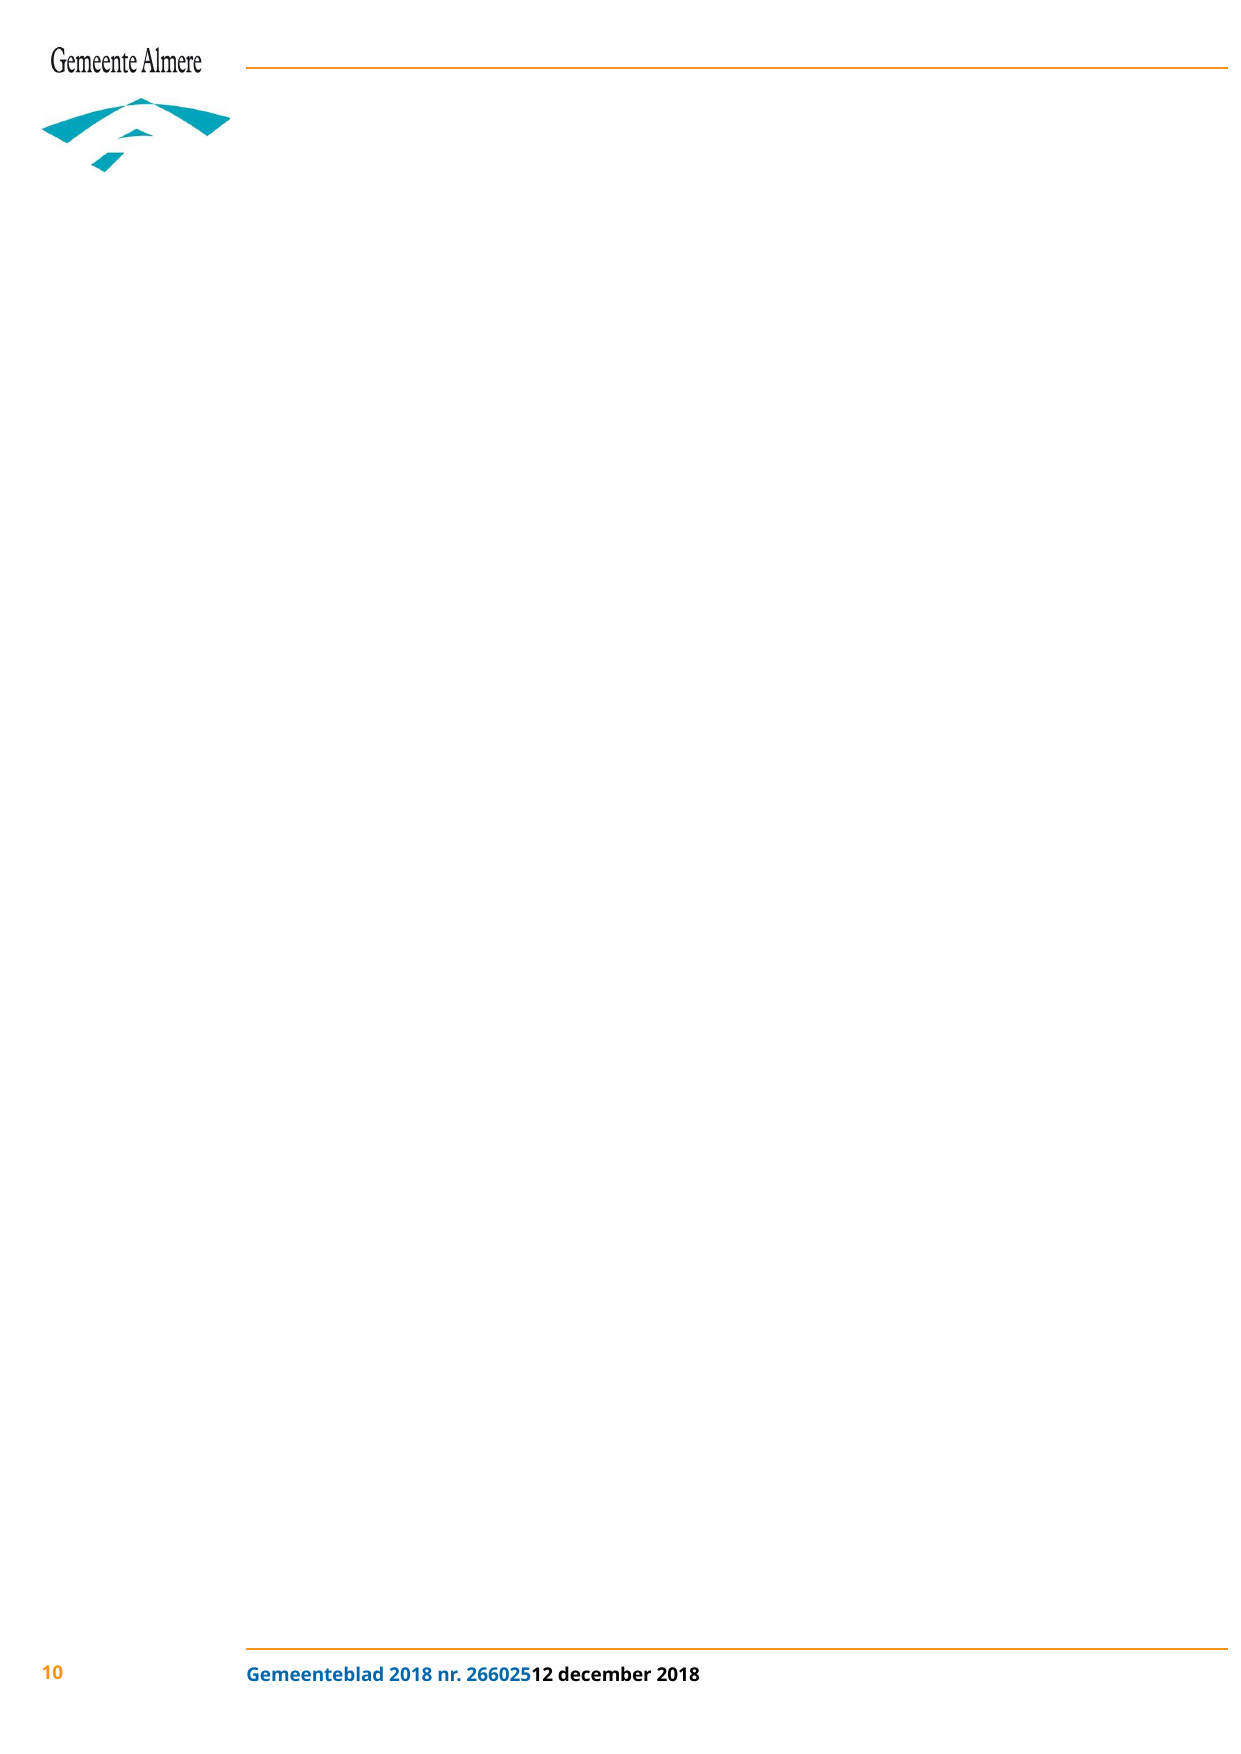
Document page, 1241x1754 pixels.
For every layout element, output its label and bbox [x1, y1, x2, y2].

picture [41, 47, 231, 172]
